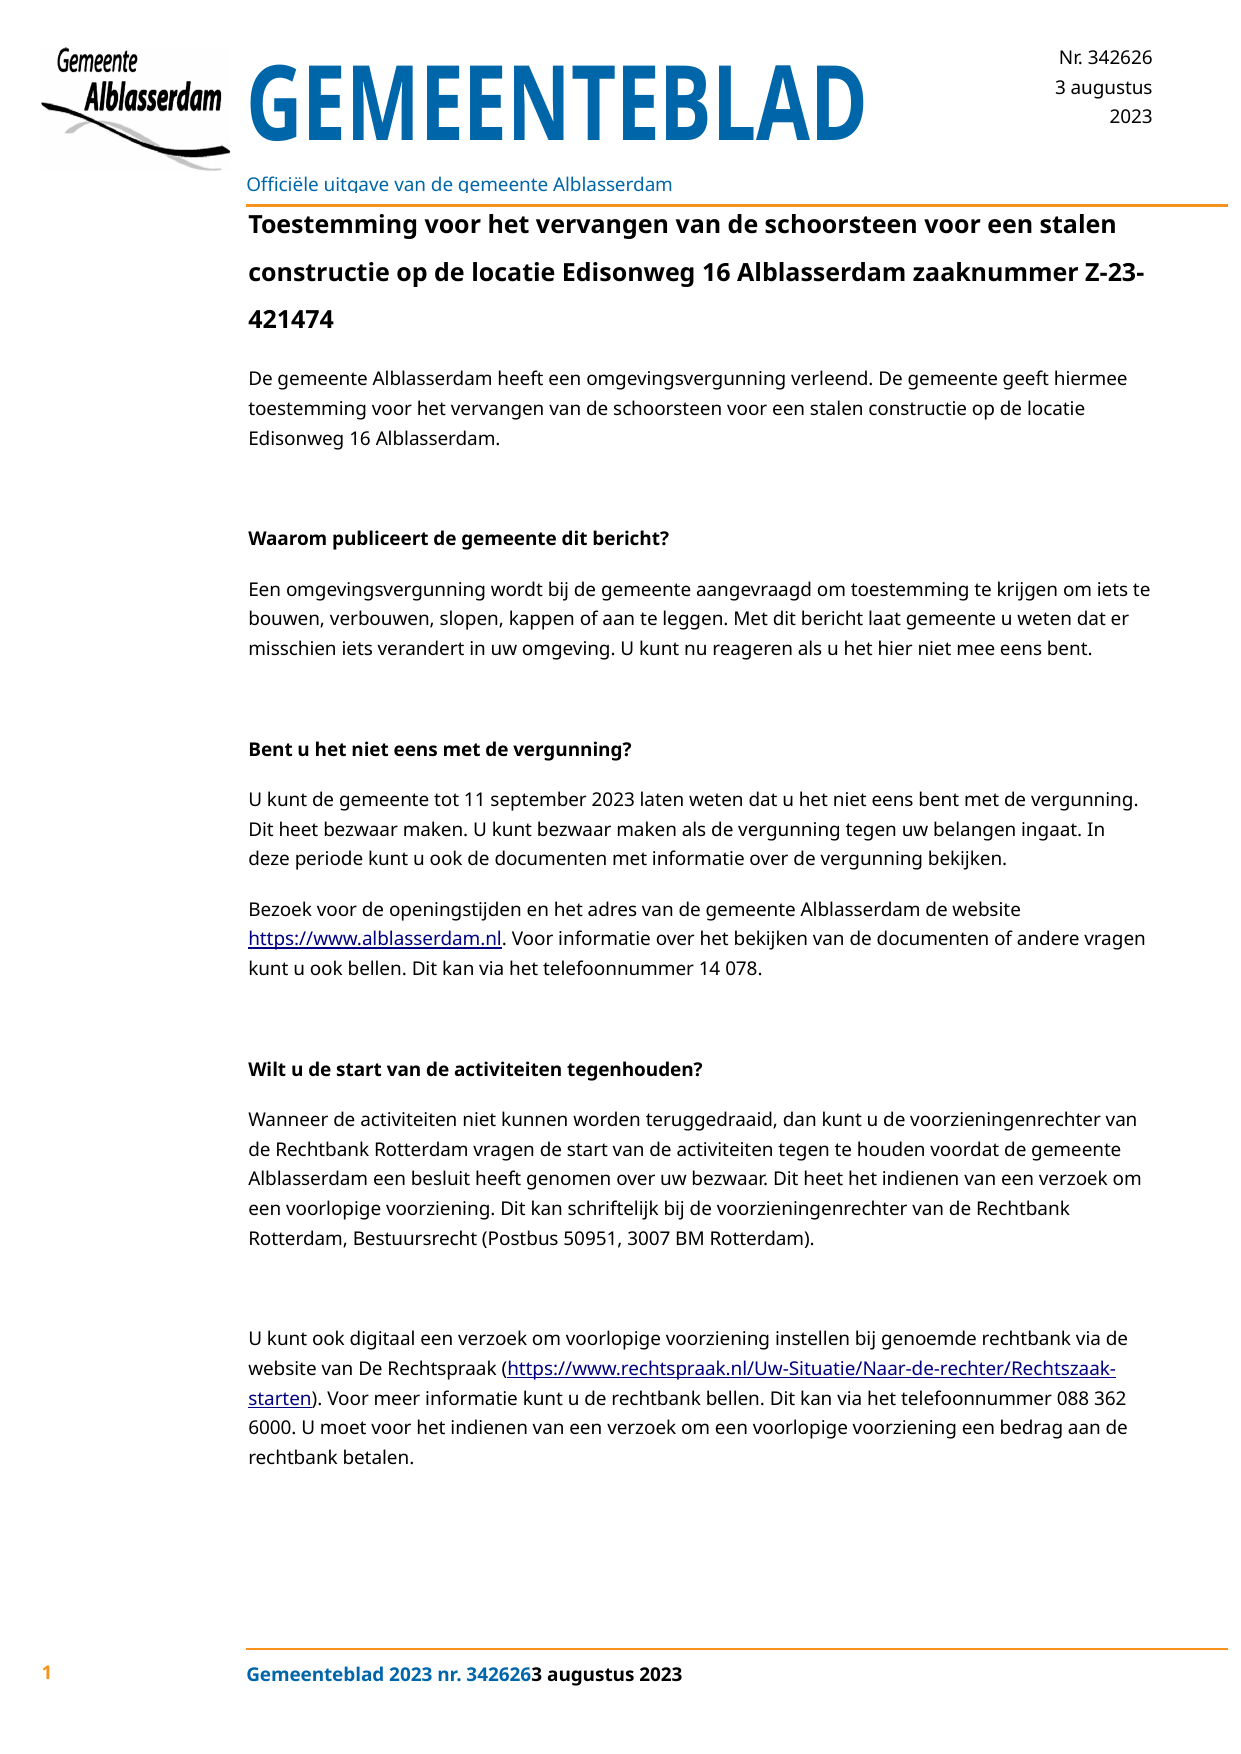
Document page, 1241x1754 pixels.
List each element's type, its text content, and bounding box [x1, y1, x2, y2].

text Bent u het niet eens met de vergunning? [248, 736, 1152, 762]
text Waarom publiceert de gemeente dit bericht? [248, 526, 1152, 551]
text De gemeente Alblasserdam heeft een omgevingsvergunning verleend. De gemeente geeft hiermee toestemming voor het vervangen van de schoorsteen voor een stalen constructie op de locatie Edisonweg 16 Alblasserdam. [248, 366, 1152, 450]
text Wilt u de start van de activiteiten tegenhouden? [248, 1056, 1152, 1082]
text Toestemming voor het vervangen van de schoorsteen voor een stalen constructie op de locatie Edisonweg 16 Alblasserdam zaaknummer Z-23-421474 [248, 207, 1152, 336]
text U kunt ook digitaal een verzoek om voorlopige voorziening instellen bij genoemde rechtbank via de website van De Rechtspraak (https://www.rechtspraak.nl/Uw-Situatie/Naar-de-rechter/Rechtszaak-starten). Voor meer informatie kunt u de rechtbank bellen. Dit kan via het telefoonnummer 088 362 6000. U moet voor het indienen van een verzoek om een voorlopige voorziening een bedrag aan de rechtbank betalen. [248, 1326, 1152, 1469]
picture [41, 47, 231, 172]
text Bezoek voor de openingstijden en het adres van de gemeente Alblasserdam de website https://www.alblasserdam.nl. Voor informatie over het bekijken van de documenten of andere vragen kunt u ook bellen. Dit kan via het telefoonnummer 14 078. [248, 896, 1152, 981]
text U kunt de gemeente tot 11 september 2023 laten weten dat u het niet eens bent met de vergunning. Dit heet bezwaar maken. U kunt bezwaar maken als de vergunning tegen uw belangen ingaat. In deze periode kunt u ook de documenten met informatie over de vergunning bekijken. [248, 786, 1152, 871]
text Een omgevingsvergunning wordt bij de gemeente aangevraagd om toestemming te krijgen om iets te bouwen, verbouwen, slopen, kappen of aan te leggen. Met dit bericht laat gemeente u weten dat er misschien iets verandert in uw omgeving. U kunt nu reageren als u het hier niet mee eens bent. [248, 576, 1152, 661]
text Wanneer de activiteiten niet kunnen worden teruggedraaid, dan kunt u de voorzieningenrechter van de Rechtbank Rotterdam vragen de start van de activiteiten tegen te houden voordat de gemeente Alblasserdam een besluit heeft genomen over uw bezwaar. Dit heet het indienen van een verzoek om een voorlopige voorziening. Dit kan schriftelijk bij de voorzieningenrechter van de Rechtbank Rotterdam, Bestuursrecht (Postbus 50951, 3007 BM Rotterdam). [248, 1106, 1152, 1250]
